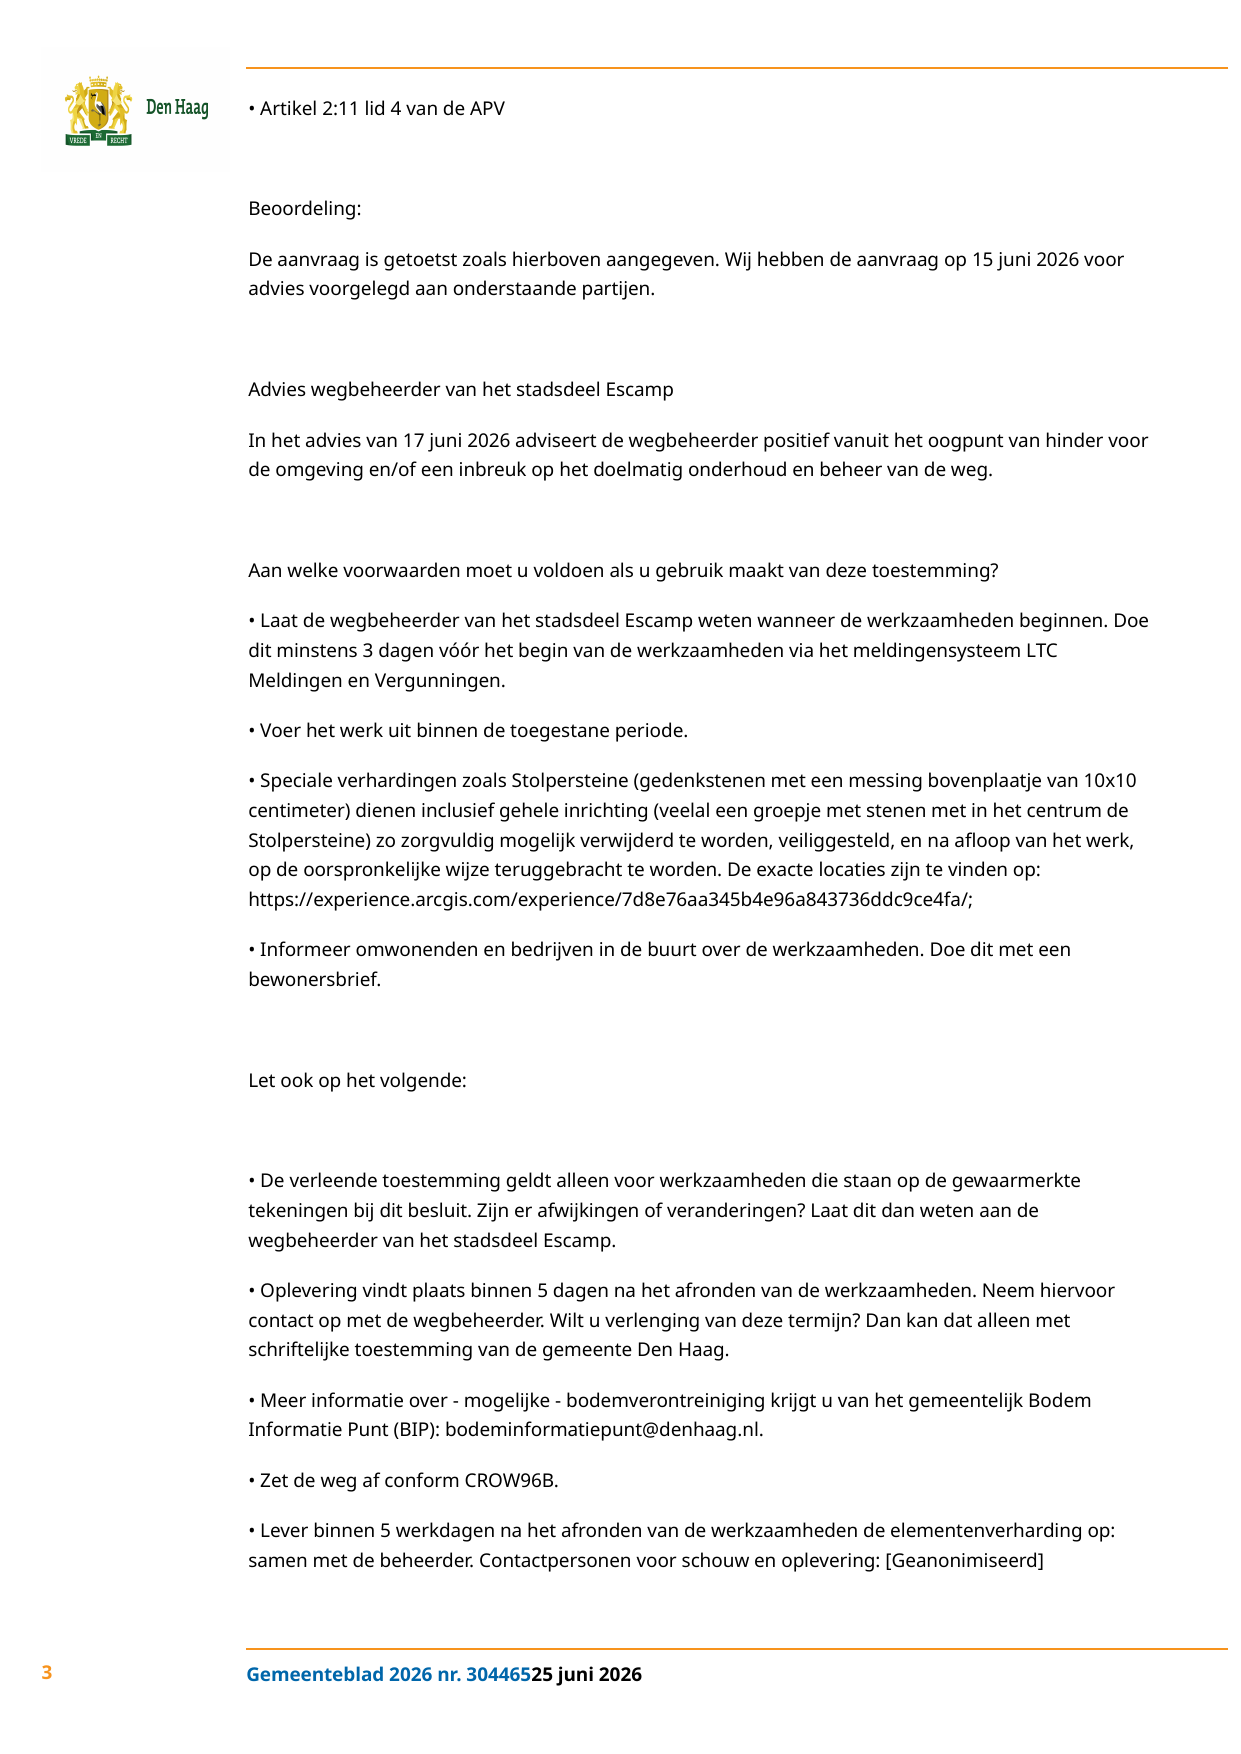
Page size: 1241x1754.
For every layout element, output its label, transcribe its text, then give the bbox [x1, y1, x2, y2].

text • Voer het werk uit binnen de toegestane periode. [248, 717, 1152, 743]
text • Lever binnen 5 werkdagen na het afronden van de werkzaamheden de elementenverharding op: samen met de beheerder. Contactpersonen voor schouw en oplevering: [Geanonimiseerd] [248, 1517, 1152, 1573]
text Beoordeling: [248, 196, 1152, 221]
text In het advies van 17 juni 2026 adviseert de wegbeheerder positief vanuit het oogpunt van hinder voor de omgeving en/of een inbreuk op het doelmatig onderhoud en beheer van de weg. [248, 427, 1152, 482]
text Let ook op het volgende: [248, 1067, 1152, 1093]
picture [41, 47, 231, 172]
text • Meer informatie over - mogelijke - bodemverontreiniging krijgt u van het gemeentelijk Bodem Informatie Punt (BIP): bodeminformatiepunt@denhaag.nl. [248, 1387, 1152, 1442]
text • Zet de weg af conform CROW96B. [248, 1467, 1152, 1493]
text Aan welke voorwaarden moet u voldoen als u gebruik maakt van deze toestemming? [248, 557, 1152, 583]
text De aanvraag is getoetst zoals hierboven aangegeven. Wij hebben de aanvraag op 15 juni 2026 voor advies voorgelegd aan onderstaande partijen. [248, 246, 1152, 301]
text • Speciale verhardingen zoals Stolpersteine (gedenkstenen met een messing bovenplaatje van 10x10 centimeter) dienen inclusief gehele inrichting (veelal een groepje met stenen met in het centrum de Stolpersteine) zo zorgvuldig mogelijk verwijderd te worden, veiliggesteld, en na afloop van het werk, op de oorspronkelijke wijze teruggebracht te worden. De exacte locaties zijn te vinden op: https://experience.arcgis.com/experience/7d8e76aa345b4e96a843736ddc9ce4fa/; [248, 768, 1152, 912]
text • Laat de wegbeheerder van het stadsdeel Escamp weten wanneer de werkzaamheden beginnen. Doe dit minstens 3 dagen vóór het begin van de werkzaamheden via het meldingensysteem LTC Meldingen en Vergunningen. [248, 608, 1152, 693]
text • Oplevering vindt plaats binnen 5 dagen na het afronden van de werkzaamheden. Neem hiervoor contact op met de wegbeheerder. Wilt u verlenging van deze termijn? Dan kan dat alleen met schriftelijke toestemming van de gemeente Den Haag. [248, 1277, 1152, 1362]
text Advies wegbeheerder van het stadsdeel Escamp [248, 376, 1152, 402]
text • Artikel 2:11 lid 4 van de APV [248, 95, 1152, 121]
text • De verleende toestemming geldt alleen voor werkzaamheden die staan op de gewaarmerkte tekeningen bij dit besluit. Zijn er afwijkingen of veranderingen? Laat dit dan weten aan de wegbeheerder van het stadsdeel Escamp. [248, 1168, 1152, 1253]
text • Informeer omwonenden en bedrijven in de buurt over de werkzaamheden. Doe dit met een bewonersbrief. [248, 936, 1152, 992]
